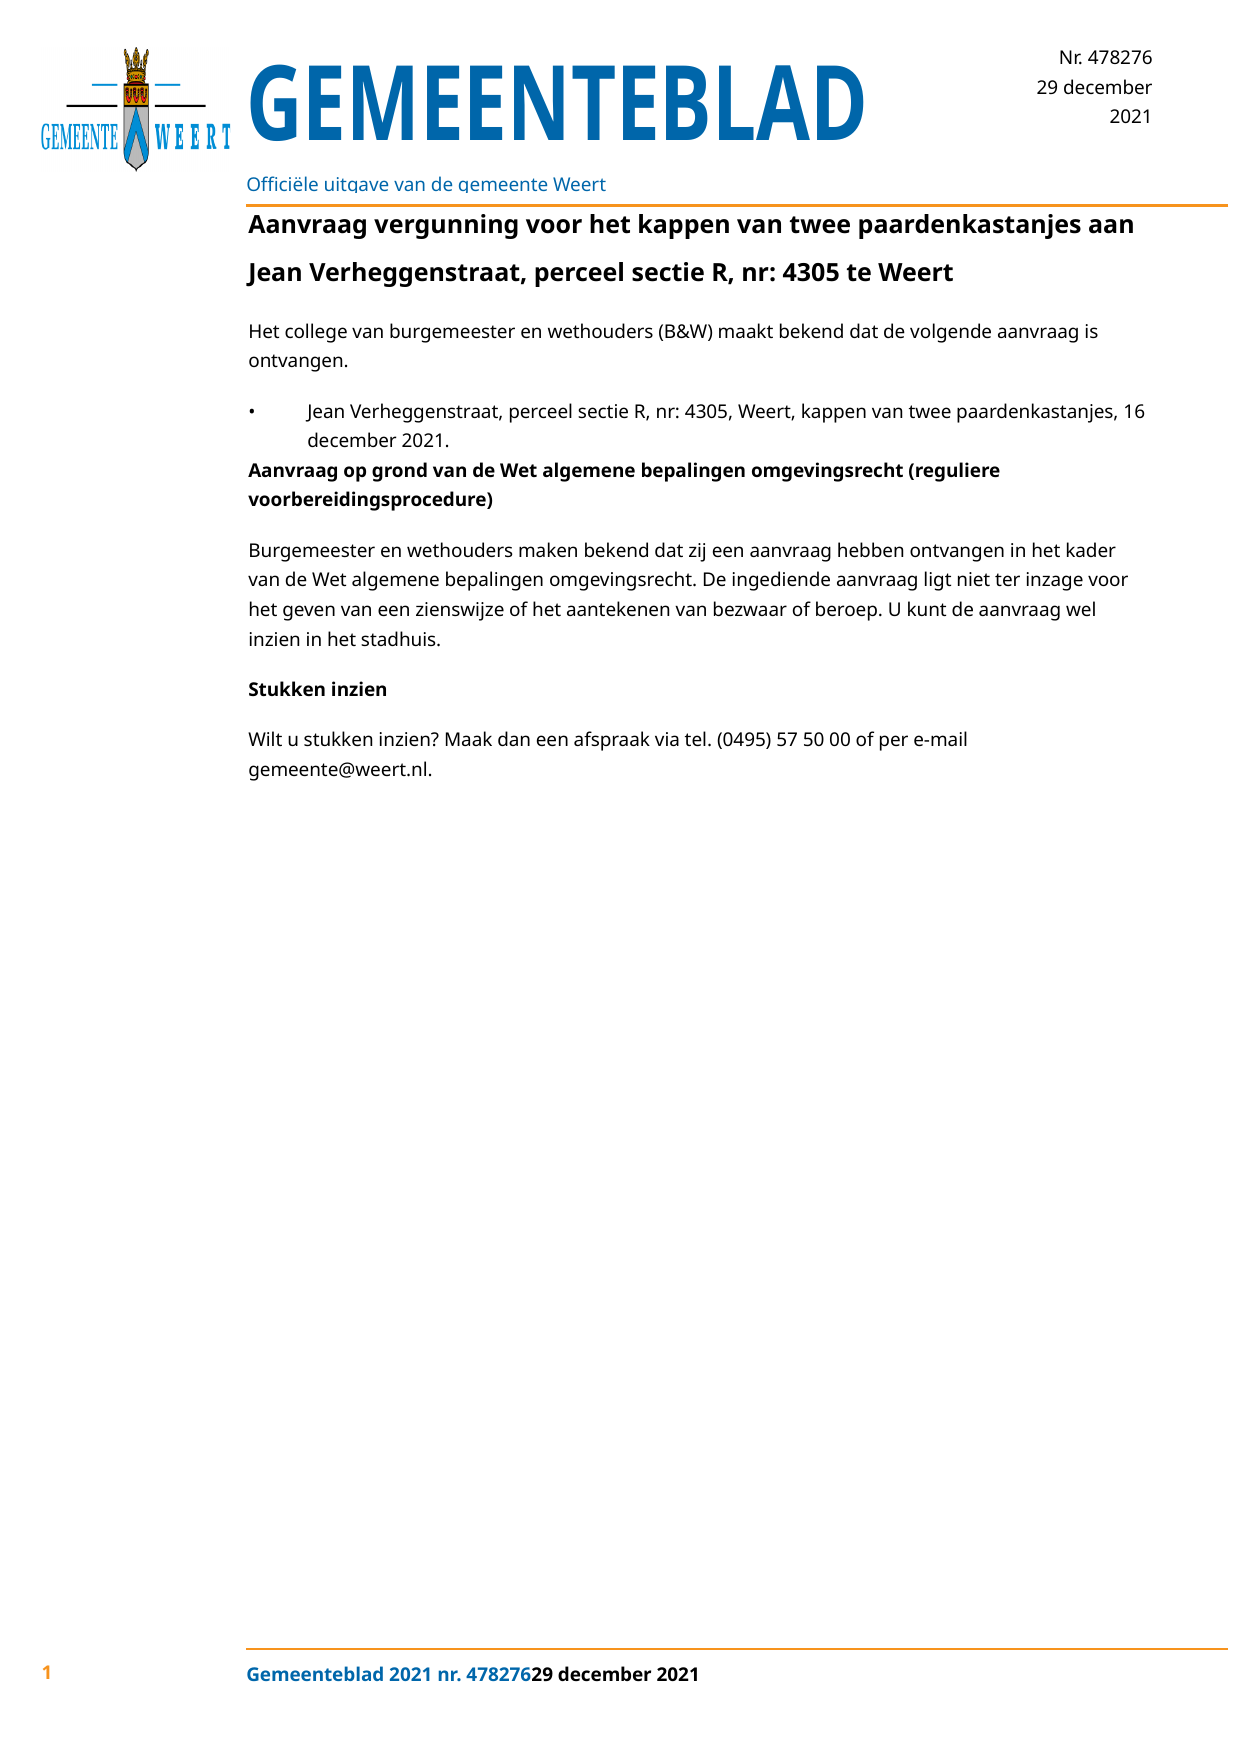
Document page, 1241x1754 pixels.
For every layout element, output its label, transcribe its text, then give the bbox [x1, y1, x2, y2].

text Wilt u stukken inzien? Maak dan een afspraak via tel. (0495) 57 50 00 of per e-mail gemeente@weert.nl. [248, 727, 1152, 782]
text Aanvraag op grond van de Wet algemene bepalingen omgevingsrecht (reguliere voorbereidingsprocedure) [248, 457, 1152, 512]
text Aanvraag vergunning voor het kappen van twee paardenkastanjes aan Jean Verheggenstraat, perceel sectie R, nr: 4305 te Weert [248, 207, 1152, 288]
list Jean Verheggenstraat, perceel sectie R, nr: 4305, Weert, kappen van twee paardenkastanjes, 16 december 2021. [248, 398, 1152, 453]
text Burgemeester en wethouders maken bekend dat zij een aanvraag hebben ontvangen in het kader van de Wet algemene bepalingen omgevingsrecht. De ingediende aanvraag ligt niet ter inzage voor het geven van een zienswijze of het aantekenen van bezwaar of beroep. U kunt de aanvraag wel inzien in het stadhuis. [248, 537, 1152, 652]
text Het college van burgemeester en wethouders (B&W) maakt bekend dat de volgende aanvraag is ontvangen. [248, 318, 1152, 373]
text Stukken inzien [248, 676, 1152, 702]
picture [41, 47, 231, 172]
